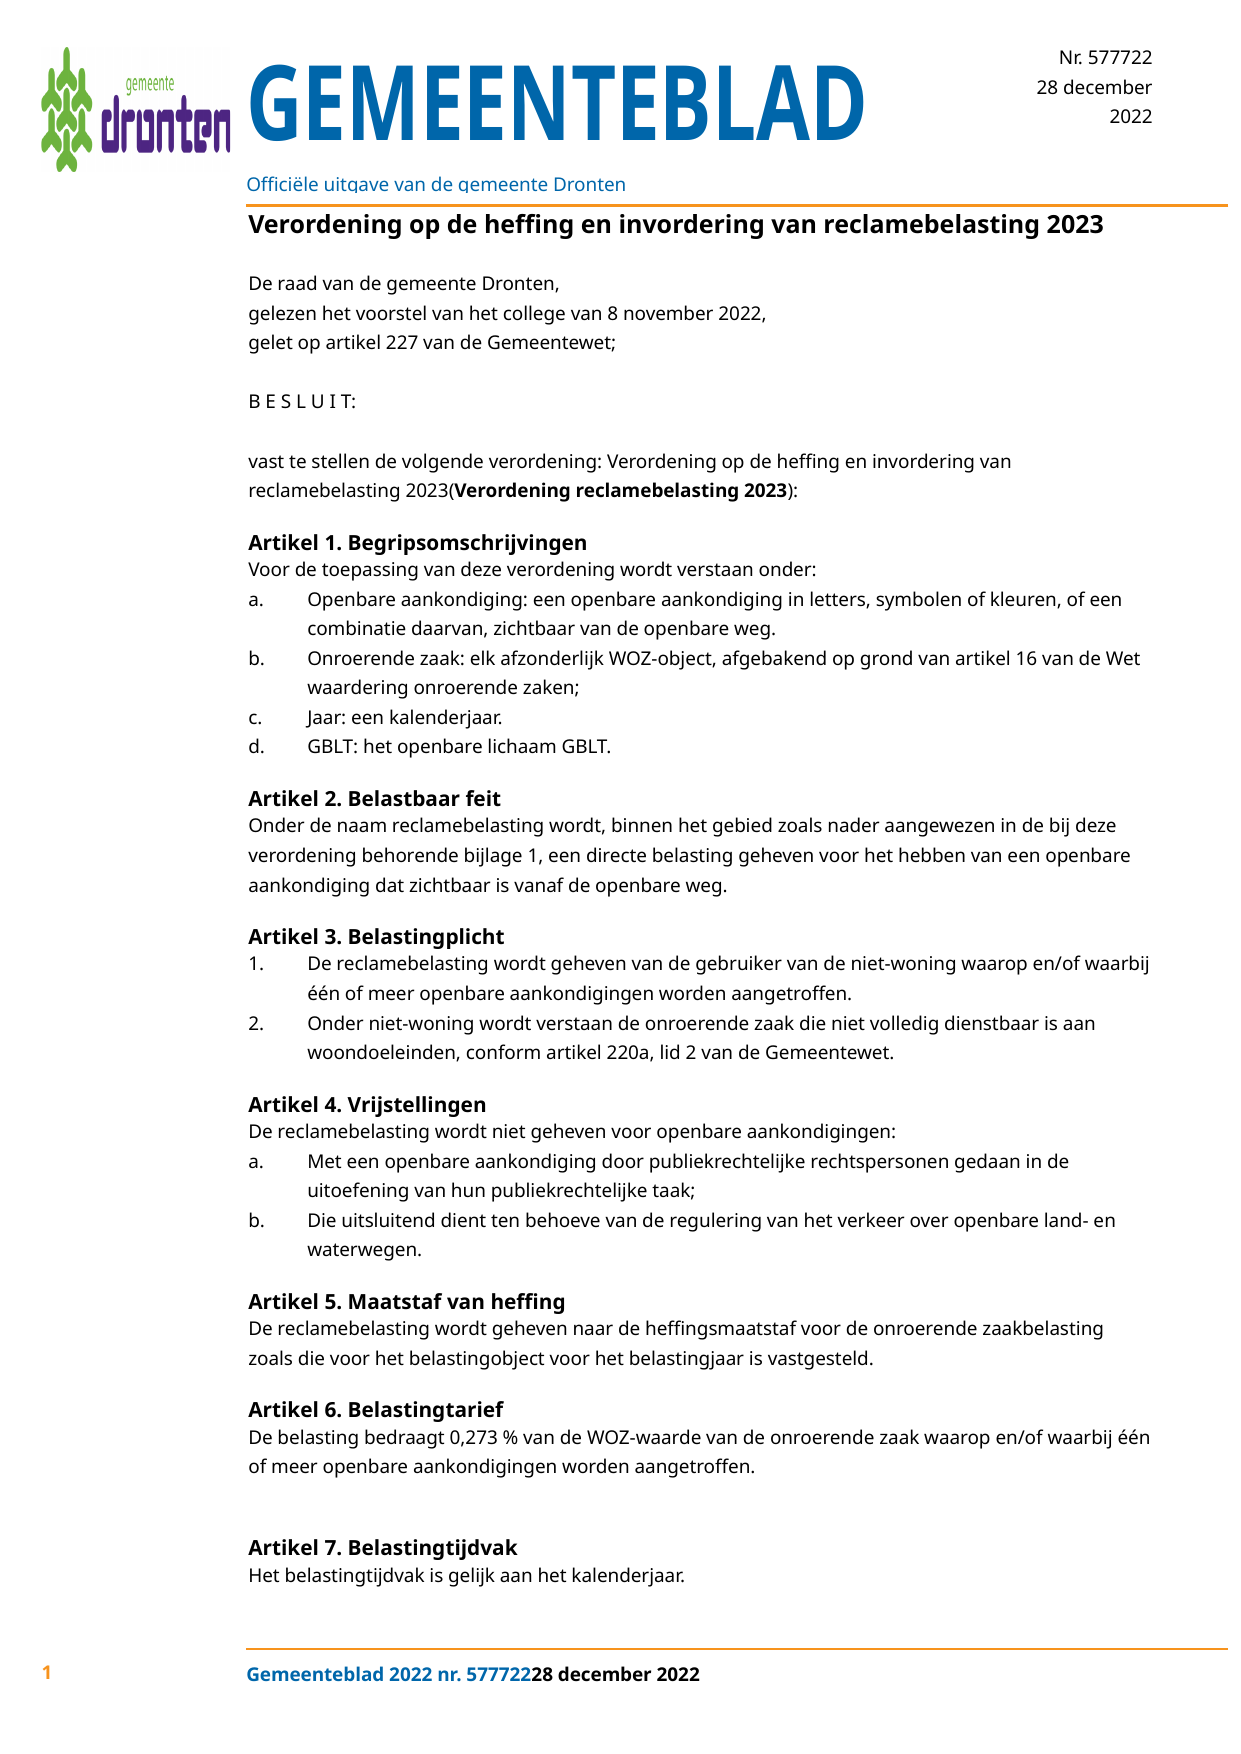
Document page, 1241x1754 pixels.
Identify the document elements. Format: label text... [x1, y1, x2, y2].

text Onder de naam reclamebelasting wordt, binnen het gebied zoals nader aangewezen in de bij deze verordening behorende bijlage 1, een directe belasting geheven voor het hebben van een openbare aankondiging dat zichtbaar is vanaf de openbare weg. [248, 813, 1152, 897]
list Onder niet-woning wordt verstaan de onroerende zaak die niet volledig dienstbaar is aan woondoeleinden, conform artikel 220a, lid 2 van de Gemeentewet. [248, 1010, 1152, 1065]
text Artikel 2. Belastbaar feit [248, 784, 1152, 813]
text De reclamebelasting wordt geheven naar de heffingsmaatstaf voor de onroerende zaakbelasting zoals die voor het belastingobject voor het belastingjaar is vastgesteld. [248, 1315, 1152, 1371]
text Verordening op de heffing en invordering van reclamebelasting 2023 [248, 207, 1152, 241]
text Artikel 4. Vrijstellingen [248, 1090, 1152, 1118]
list Die uitsluitend dient ten behoeve van de regulering van het verkeer over openbare land- en waterwegen. [248, 1207, 1152, 1262]
text Artikel 7. Belastingtijdvak [248, 1533, 1152, 1562]
text De raad van de gemeente Dronten, [248, 270, 1152, 296]
text De belasting bedraagt 0,273 % van de WOZ-waarde van de onroerende zaak waarop en/of waarbij één of meer openbare aankondigingen worden aangetroffen. [248, 1424, 1152, 1479]
text gelezen het voorstel van het college van 8 november 2022, [248, 300, 1152, 326]
text Voor de toepassing van deze verordening wordt verstaan onder: [248, 556, 1152, 582]
picture [41, 47, 231, 172]
text Artikel 3. Belastingplicht [248, 922, 1152, 951]
text Het belastingtijdvak is gelijk aan het kalenderjaar. [248, 1562, 1152, 1588]
list Met een openbare aankondiging door publiekrechtelijke rechtspersonen gedaan in de uitoefening van hun publiekrechtelijke taak; [248, 1148, 1152, 1203]
text Artikel 5. Maatstaf van heffing [248, 1287, 1152, 1315]
list Openbare aankondiging: een openbare aankondiging in letters, symbolen of kleuren, of een combinatie daarvan, zichtbaar van de openbare weg. [248, 586, 1152, 641]
list Jaar: een kalenderjaar. [248, 704, 1152, 730]
text Artikel 1. Begripsomschrijvingen [248, 528, 1152, 556]
list GBLT: het openbare lichaam GBLT. [248, 734, 1152, 759]
text vast te stellen de volgende verordening: Verordening op de heffing en invordering van reclamebelasting 2023(Verordening reclamebelasting 2023): [248, 448, 1152, 503]
list Onroerende zaak: elk afzonderlijk WOZ-object, afgebakend op grond van artikel 16 van de Wet waardering onroerende zaken; [248, 645, 1152, 700]
text B E S L U I T: [248, 389, 1152, 414]
list De reclamebelasting wordt geheven van de gebruiker van de niet-woning waarop en/of waarbij één of meer openbare aankondigingen worden aangetroffen. [248, 951, 1152, 1006]
text Artikel 6. Belastingtarief [248, 1395, 1152, 1424]
text gelet op artikel 227 van de Gemeentewet; [248, 329, 1152, 355]
text De reclamebelasting wordt niet geheven voor openbare aankondigingen: [248, 1118, 1152, 1144]
